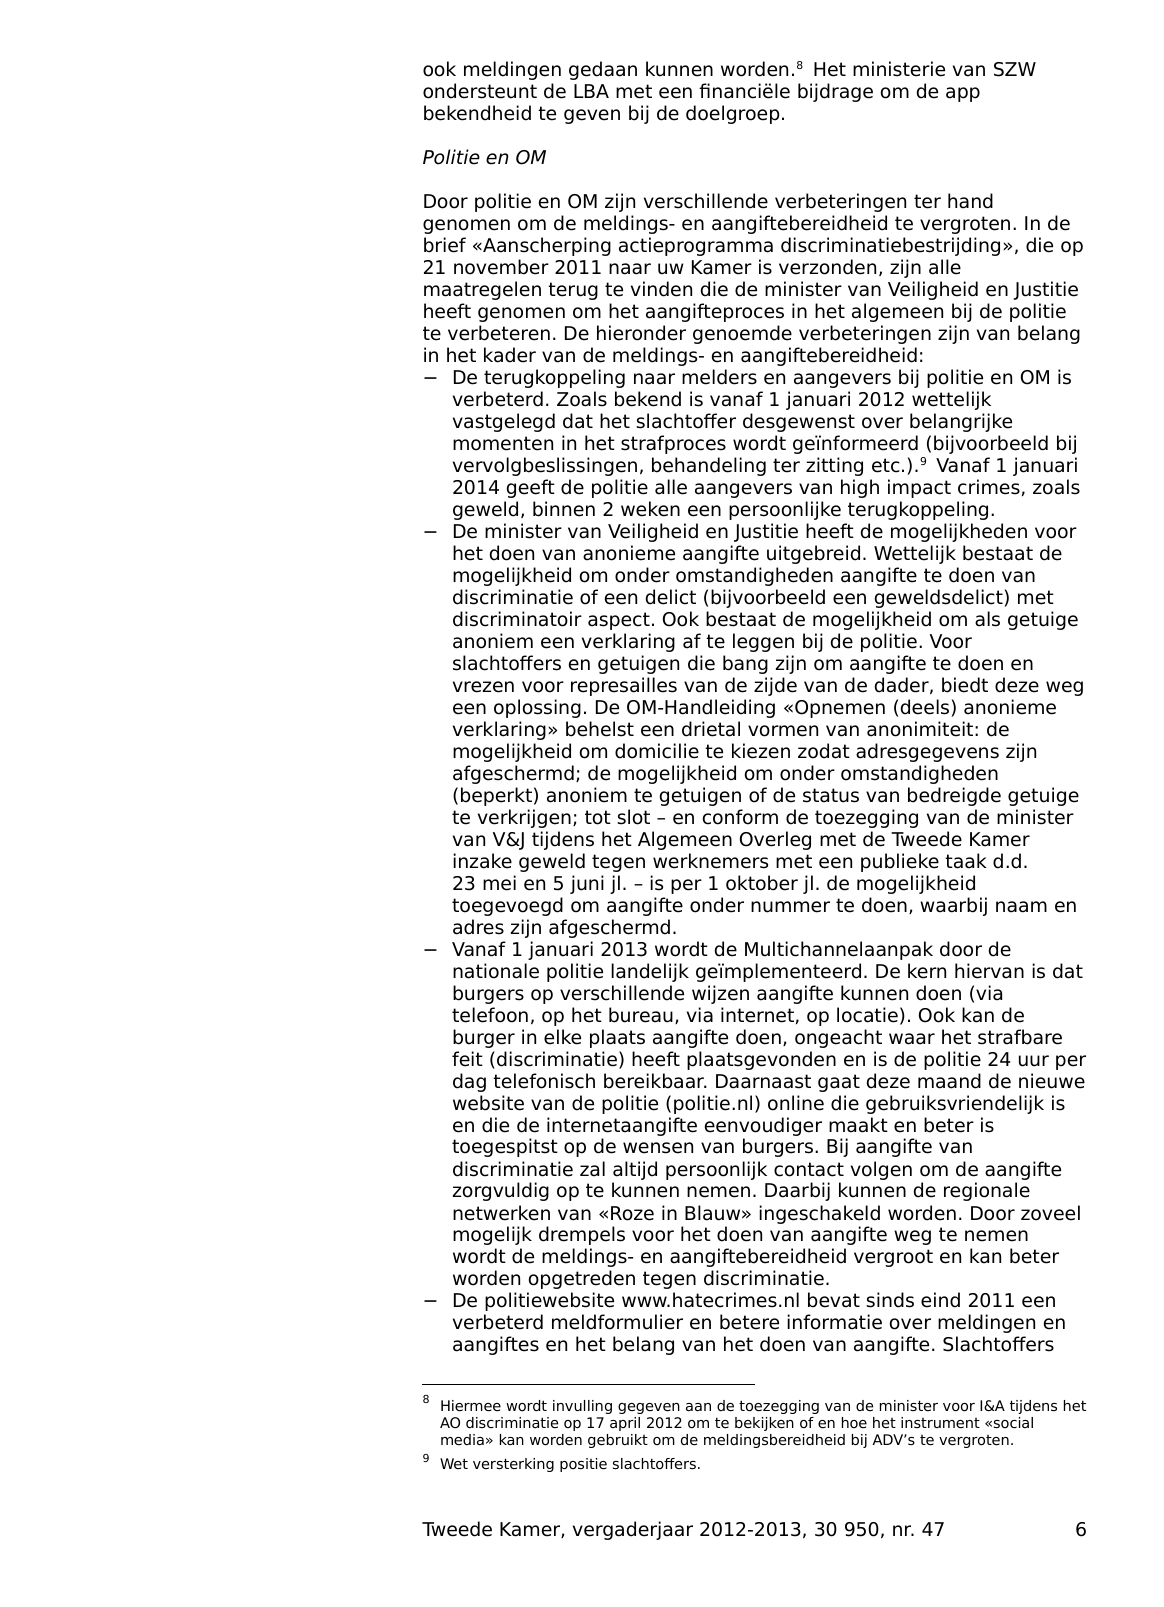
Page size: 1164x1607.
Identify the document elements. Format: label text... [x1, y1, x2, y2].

text − De minister van Veiligheid en Justitie heeft de mogelijkheden voor het doen van anonieme aangifte uitgebreid. Wettelijk bestaat de mogelijkheid om onder omstandigheden aangifte te doen van discriminatie of een delict (bijvoorbeeld een geweldsdelict) met discriminatoir aspect. Ook bestaat de mogelijkheid om als getuige anoniem een verklaring af te leggen bij de politie. Voor slachtoffers en getuigen die bang zijn om aangifte te doen en vrezen voor represailles van de zijde van de dader, biedt deze weg een oplossing. De OM-Handleiding «Opnemen (deels) anonieme verklaring» behelst een drietal vormen van anonimiteit: de mogelijkheid om domicilie te kiezen zodat adresgegevens zijn afgeschermd; de mogelijkheid om onder omstandigheden (beperkt) anoniem te getuigen of de status van bedreigde getuige te verkrijgen; tot slot – en conform de toezegging van de minister van V&J tijdens het Algemeen Overleg met de Tweede Kamer inzake geweld tegen werknemers met een publieke taak d.d. 23 mei en 5 juni jl. – is per 1 oktober jl. de mogelijkheid toegevoegd om aangifte onder nummer te doen, waarbij naam en adres zijn afgeschermd. [422, 521, 1087, 939]
text Door politie en OM zijn verschillende verbeteringen ter hand genomen om de meldings- en aangiftebereidheid te vergroten. In de brief «Aanscherping actieprogramma discriminatiebestrijding», die op 21 november 2011 naar uw Kamer is verzonden, zijn alle maatregelen terug te vinden die de minister van Veiligheid en Justitie heeft genomen om het aangifteproces in het algemeen bij de politie te verbeteren. De hieronder genoemde verbeteringen zijn van belang in het kader van de meldings- en aangiftebereidheid: [422, 191, 1087, 367]
text − De terugkoppeling naar melders en aangevers bij politie en OM is verbeterd. Zoals bekend is vanaf 1 januari 2012 wettelijk vastgelegd dat het slachtoffer desgewenst over belangrijke momenten in het strafproces wordt geïnformeerd (bijvoorbeeld bij vervolgbeslissingen, behandeling ter zitting etc.). Vanaf 1 januari 2014 geeft de politie alle aangevers van high impact crimes, zoals geweld, binnen 2 weken een persoonlijke terugkoppeling. [422, 367, 1087, 521]
text Wet versterking positie slachtoffers. [422, 1452, 1087, 1474]
text − De politiewebsite www.hatecrimes.nl bevat sinds eind 2011 een verbeterd meldformulier en betere informatie over meldingen en aangiftes en het belang van het doen van aangifte. Slachtoffers [422, 1290, 1087, 1356]
subtitle Politie en OM [422, 147, 1087, 169]
text Hiermee wordt invulling gegeven aan de toezegging van de minister voor I&A tijdens het AO discriminatie op 17 april 2012 om te bekijken of en hoe het instrument «social media» kan worden gebruikt om de meldingsbereidheid bij ADV’s te vergroten. [422, 1393, 1087, 1449]
text − Vanaf 1 januari 2013 wordt de Multichannelaanpak door de nationale politie landelijk geïmplementeerd. De kern hiervan is dat burgers op verschillende wijzen aangifte kunnen doen (via telefoon, op het bureau, via internet, op locatie). Ook kan de burger in elke plaats aangifte doen, ongeacht waar het strafbare feit (discriminatie) heeft plaatsgevonden en is de politie 24 uur per dag telefonisch bereikbaar. Daarnaast gaat deze maand de nieuwe website van de politie (politie.nl) online die gebruiksvriendelijk is en die de internetaangifte eenvoudiger maakt en beter is toegespitst op de wensen van burgers. Bij aangifte van discriminatie zal altijd persoonlijk contact volgen om de aangifte zorgvuldig op te kunnen nemen. Daarbij kunnen de regionale netwerken van «Roze in Blauw» ingeschakeld worden. Door zoveel mogelijk drempels voor het doen van aangifte weg te nemen wordt de meldings- en aangiftebereidheid vergroot en kan beter worden opgetreden tegen discriminatie. [422, 939, 1087, 1290]
text ook meldingen gedaan kunnen worden. Het ministerie van SZW ondersteunt de LBA met een financiële bijdrage om de app bekendheid te geven bij de doelgroep. [422, 59, 1087, 125]
